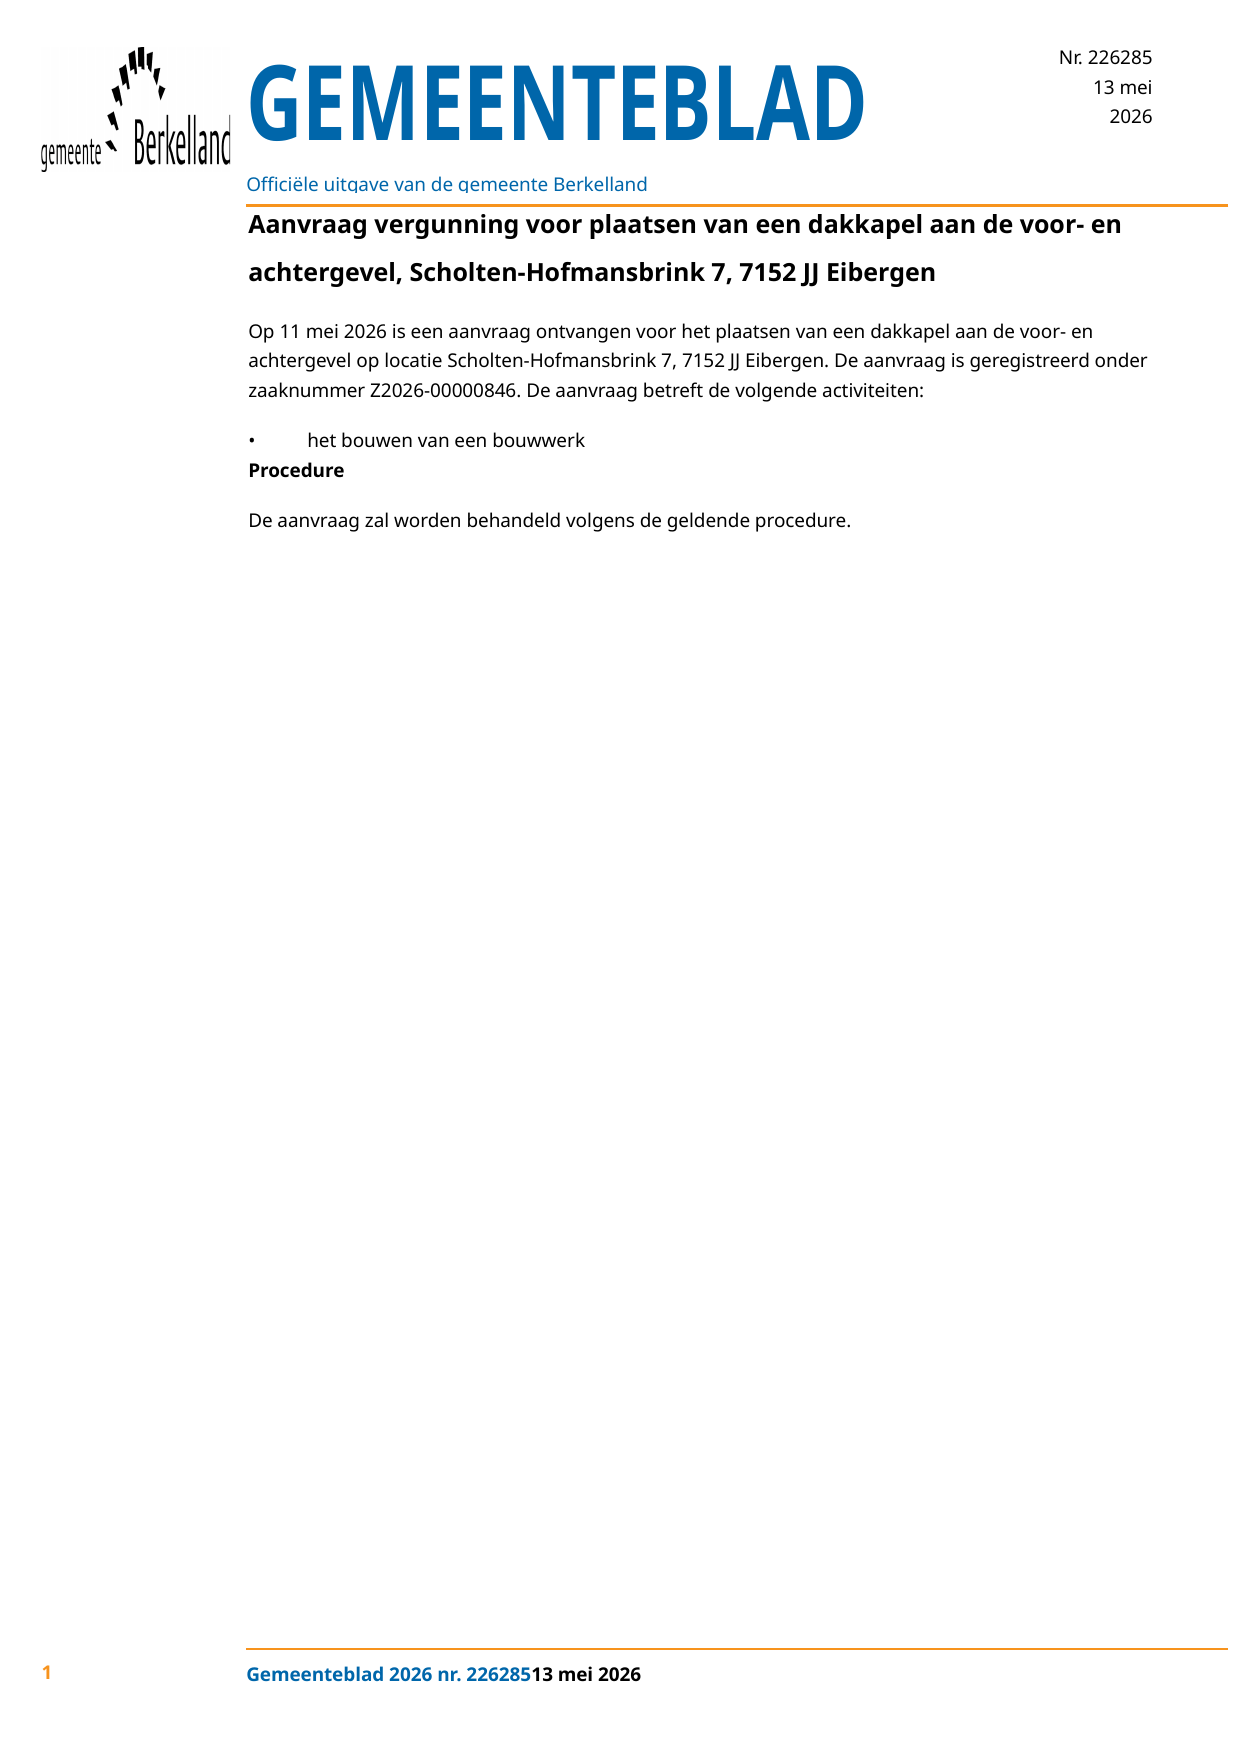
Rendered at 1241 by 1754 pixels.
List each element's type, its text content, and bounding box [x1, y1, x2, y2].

list het bouwen van een bouwwerk [248, 427, 1152, 453]
text Op 11 mei 2026 is een aanvraag ontvangen voor het plaatsen van een dakkapel aan de voor- en achtergevel op locatie Scholten-Hofmansbrink 7, 7152 JJ Eibergen. De aanvraag is geregistreerd onder zaaknummer Z2026-00000846. De aanvraag betreft de volgende activiteiten: [248, 318, 1152, 403]
text Procedure [248, 457, 1152, 483]
picture [41, 47, 231, 172]
text De aanvraag zal worden behandeld volgens de geldende procedure. [248, 507, 1152, 533]
text Aanvraag vergunning voor plaatsen van een dakkapel aan de voor- en achtergevel, Scholten-Hofmansbrink 7, 7152 JJ Eibergen [248, 207, 1152, 288]
